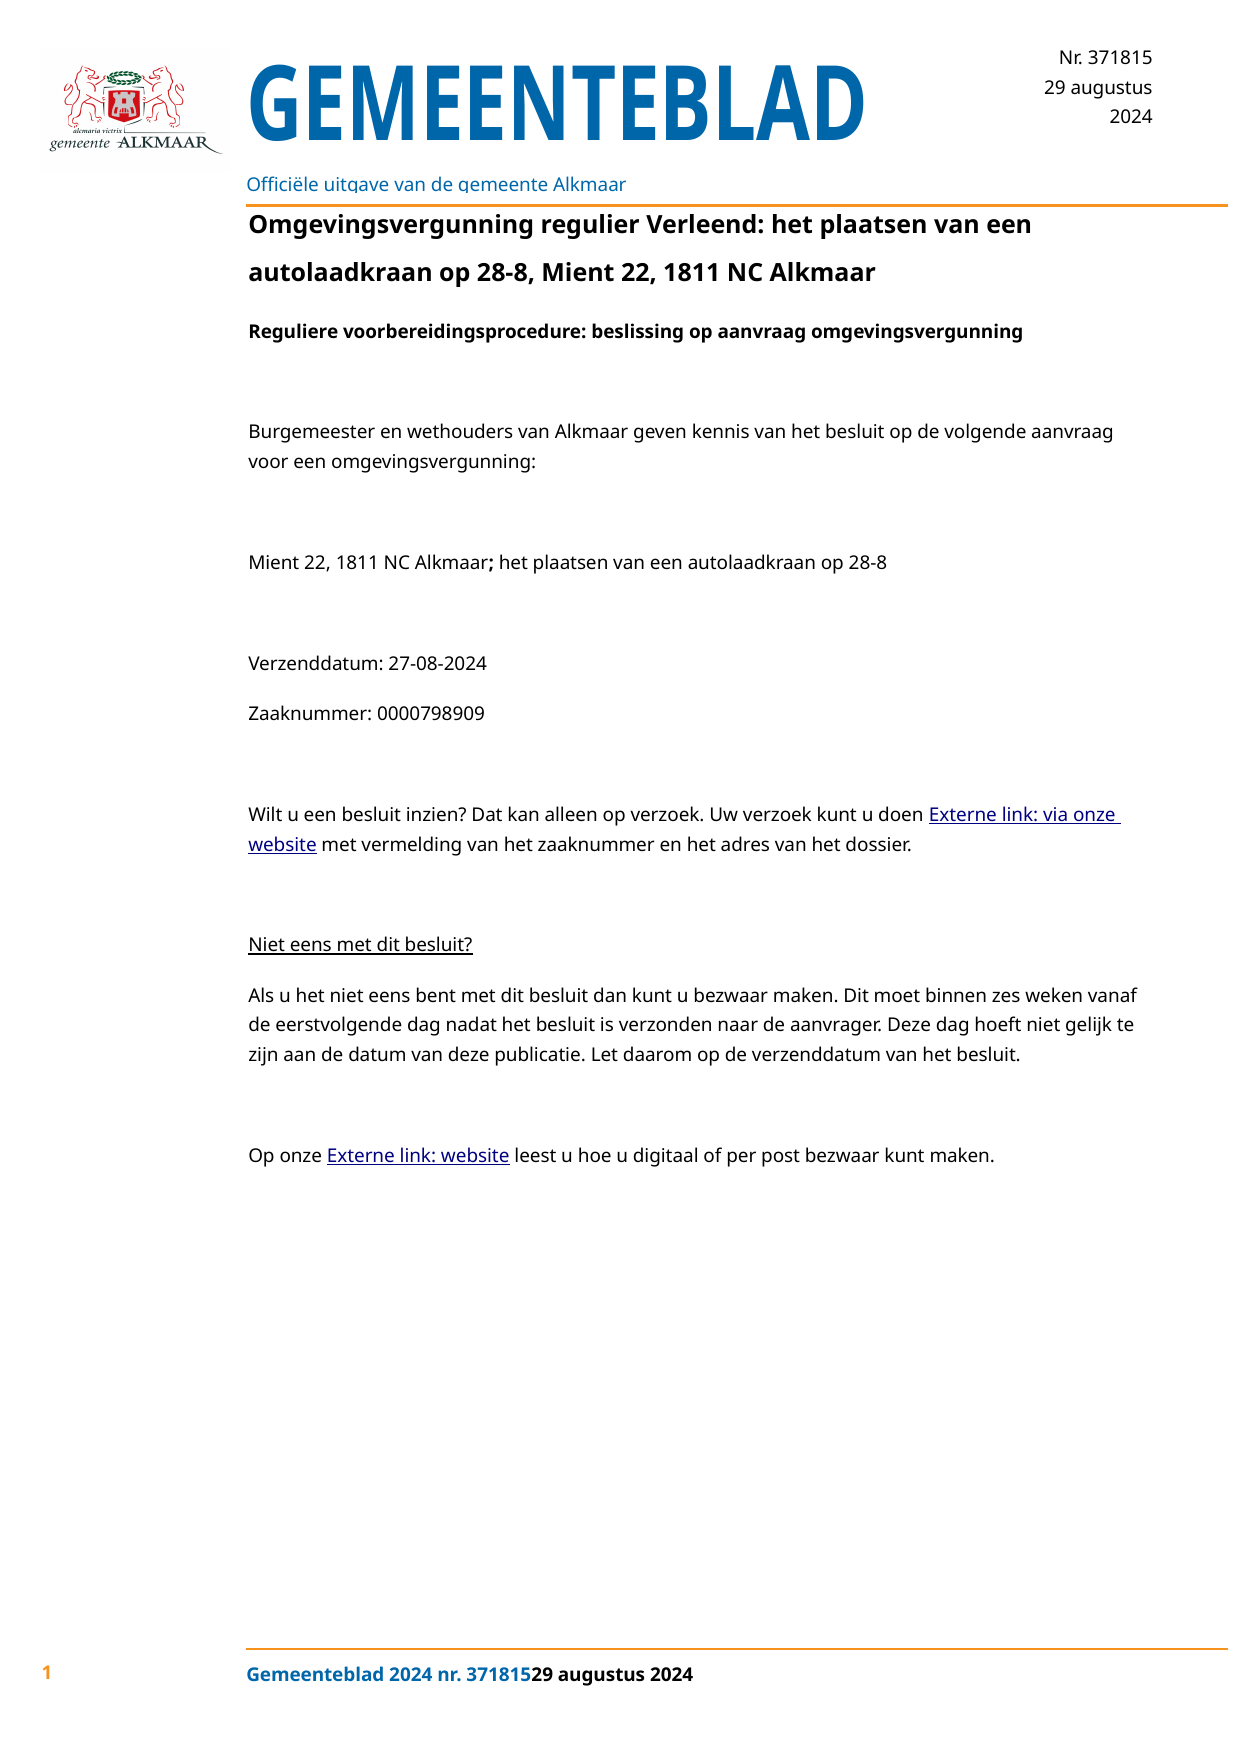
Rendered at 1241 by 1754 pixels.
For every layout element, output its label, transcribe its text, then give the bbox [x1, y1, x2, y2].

text Reguliere voorbereidingsprocedure: beslissing op aanvraag omgevingsvergunning [248, 318, 1152, 344]
picture [41, 47, 231, 172]
text Mient 22, 1811 NC Alkmaar; het plaatsen van een autolaadkraan op 28-8 [248, 549, 1152, 575]
text Wilt u een besluit inzien? Dat kan alleen op verzoek. Uw verzoek kunt u doen Externe link: via onze website met vermelding van het zaaknummer en het adres van het dossier. [248, 801, 1152, 857]
text Omgevingsvergunning regulier Verleend: het plaatsen van een autolaadkraan op 28-8, Mient 22, 1811 NC Alkmaar [248, 207, 1152, 288]
text Burgemeester en wethouders van Alkmaar geven kennis van het besluit op de volgende aanvraag voor een omgevingsvergunning: [248, 419, 1152, 474]
text Op onze Externe link: website leest u hoe u digitaal of per post bezwaar kunt maken. [248, 1142, 1152, 1168]
text Verzenddatum: 27-08-2024 [248, 650, 1152, 676]
text Zaaknummer: 0000798909 [248, 700, 1152, 726]
text Niet eens met dit besluit? [248, 932, 1152, 957]
text Als u het niet eens bent met dit besluit dan kunt u bezwaar maken. Dit moet binnen zes weken vanaf de eerstvolgende dag nadat het besluit is verzonden naar de aanvrager. Deze dag hoeft niet gelijk te zijn aan de datum van deze publicatie. Let daarom op de verzenddatum van het besluit. [248, 982, 1152, 1067]
